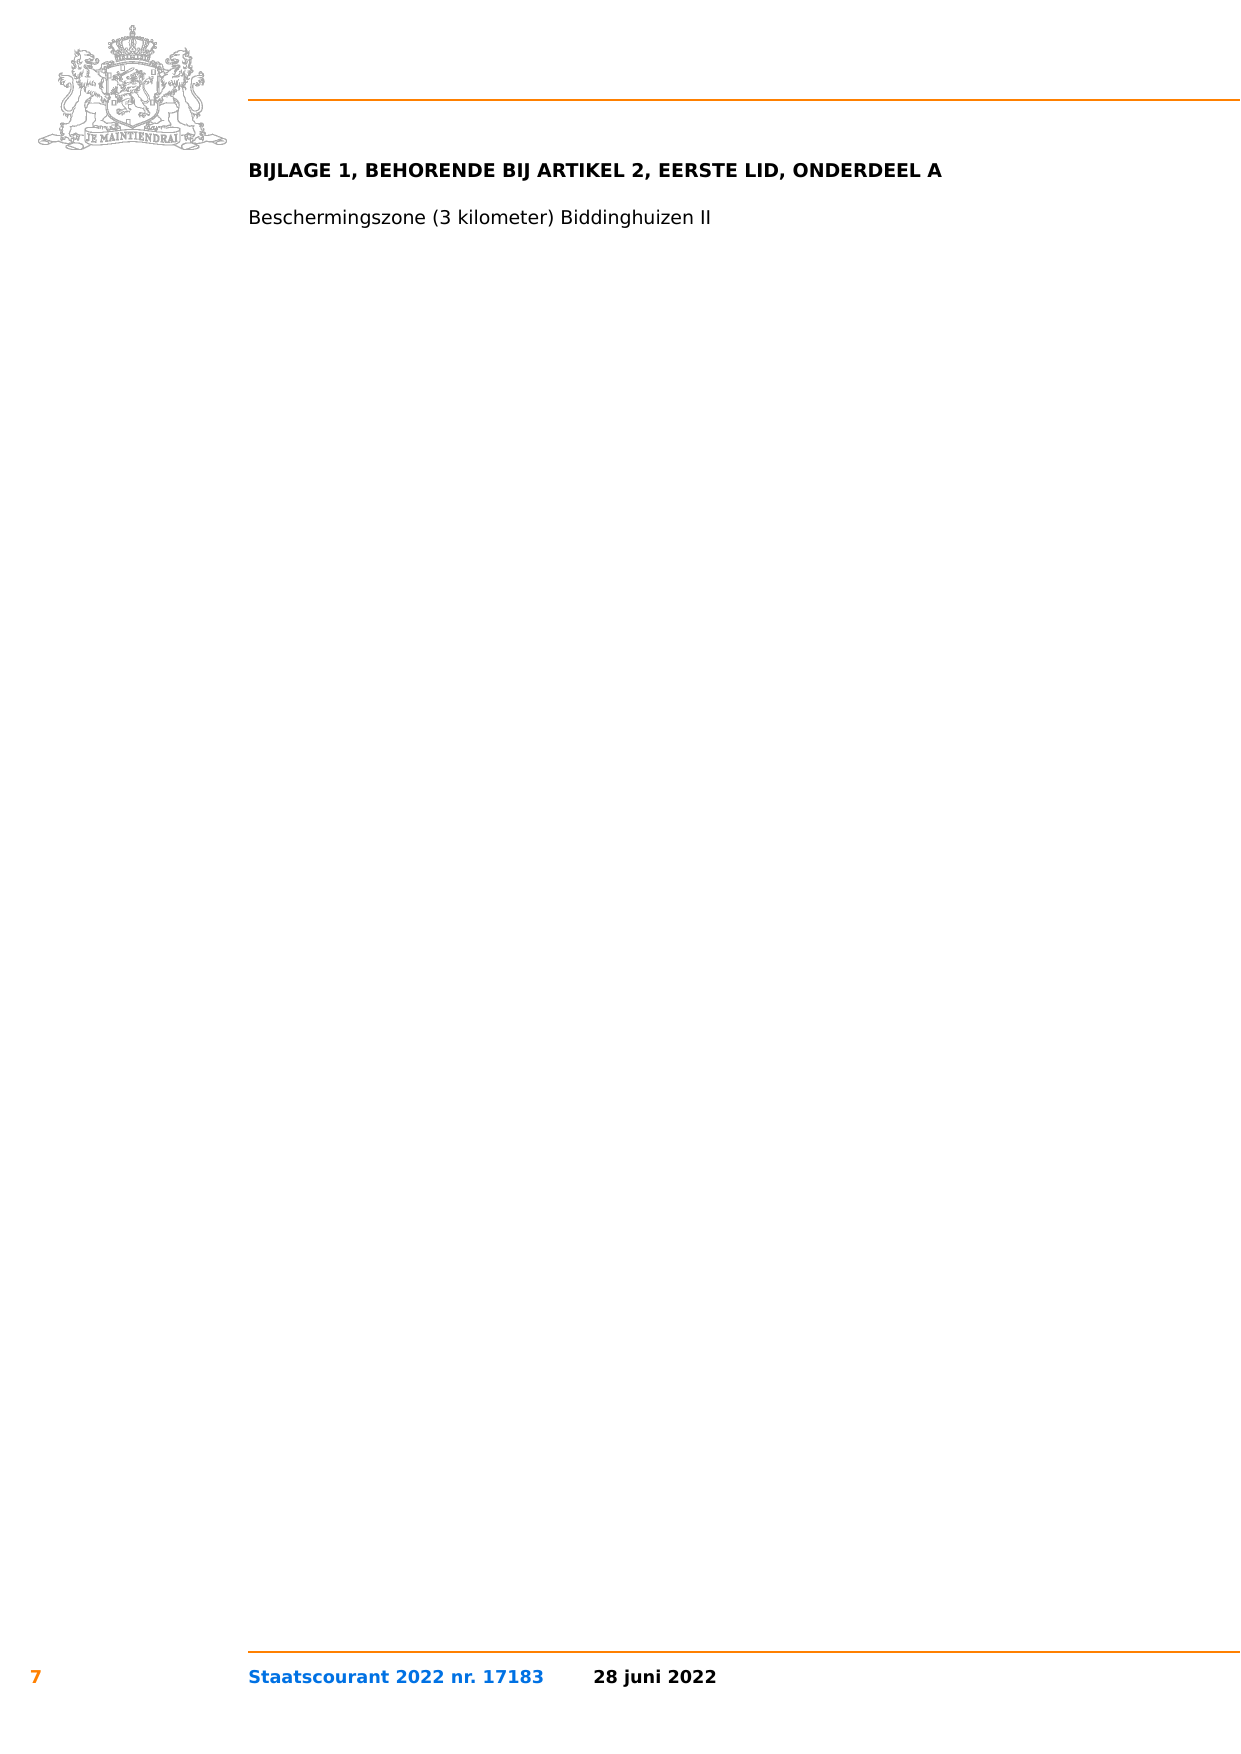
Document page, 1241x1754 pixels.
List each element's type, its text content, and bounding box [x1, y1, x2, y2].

picture [38, 25, 227, 150]
subtitle BIJLAGE 1, BEHORENDE BIJ ARTIKEL 2, EERSTE LID, ONDERDEEL A [248, 160, 1163, 182]
text Beschermingszone (3 kilometer) Biddinghuizen II [248, 207, 1163, 229]
